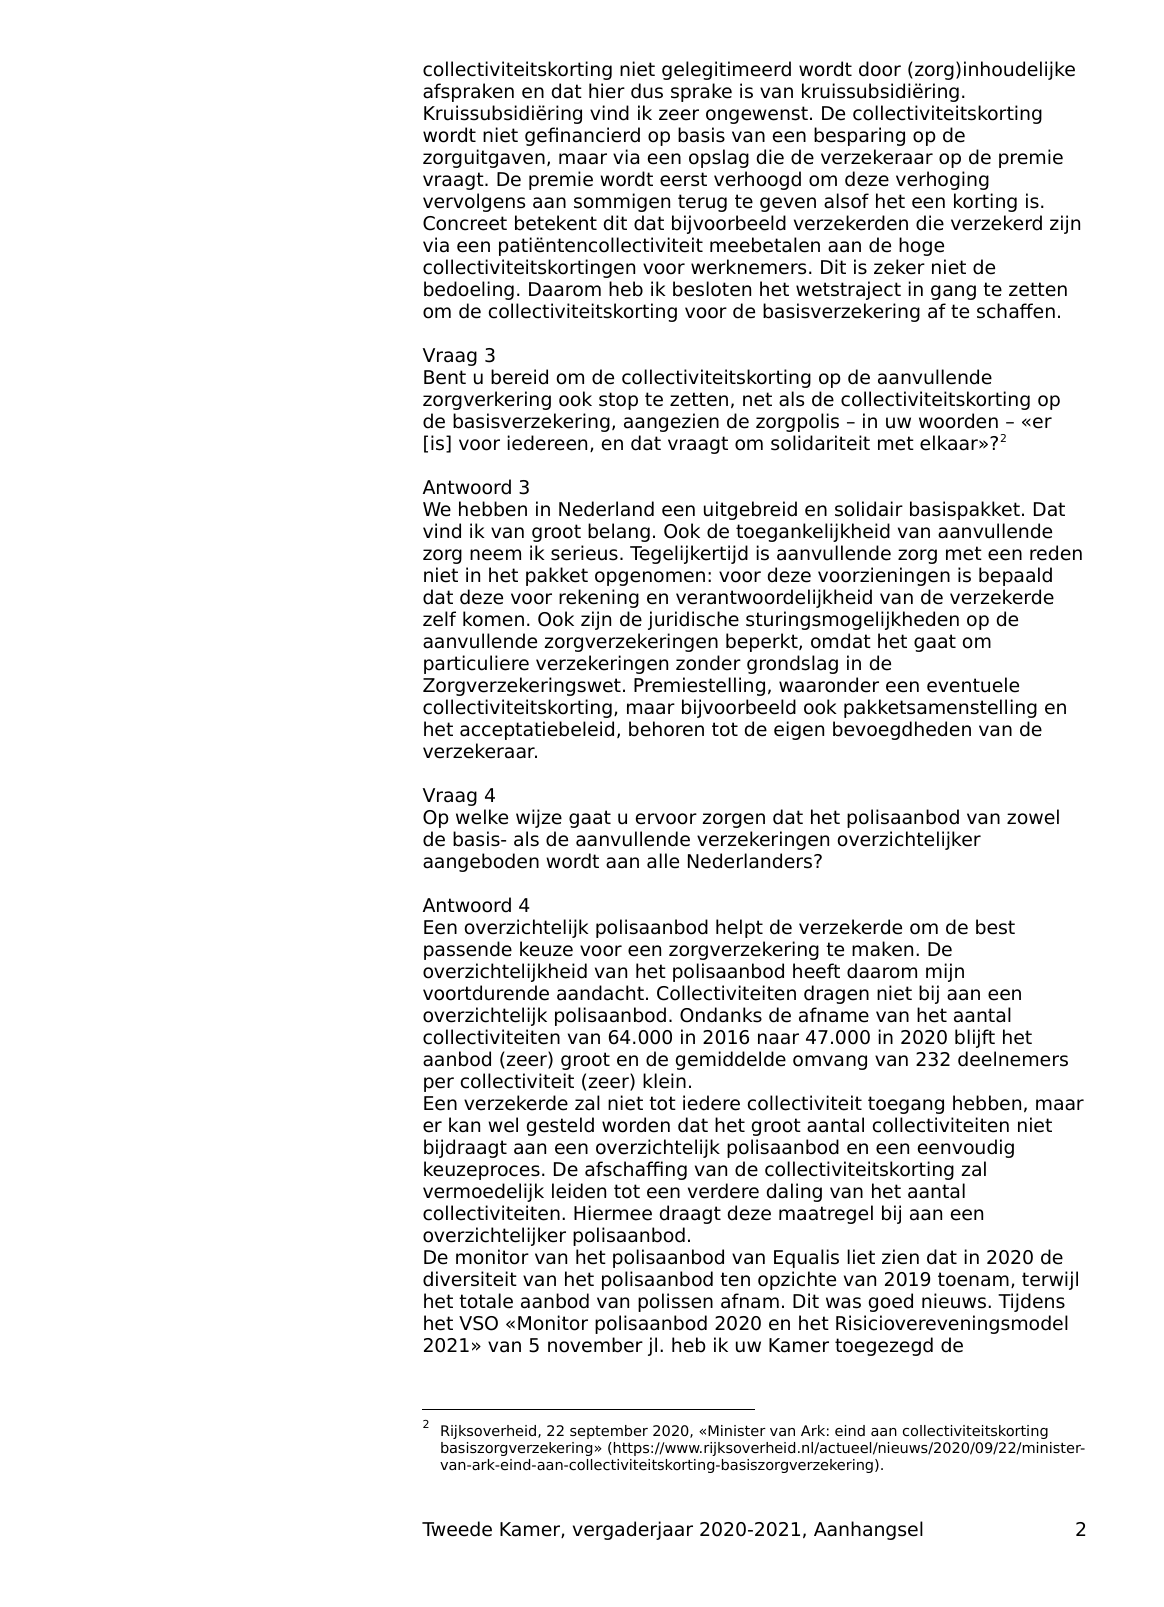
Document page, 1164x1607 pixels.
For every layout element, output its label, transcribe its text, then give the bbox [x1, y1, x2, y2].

text Rijksoverheid, 22 september 2020, «Minister van Ark: eind aan collectiviteitskorting basiszorgverzekering» (https://www.rijksoverheid.nl/actueel/nieuws/2020/09/22/minister-van-ark-eind-aan-collectiviteitskorting-basiszorgverzekering). [422, 1418, 1087, 1474]
text Antwoord 4 [422, 895, 1087, 917]
text Een overzichtelijk polisaanbod helpt de verzekerde om de best passende keuze voor een zorgverzekering te maken. De overzichtelijkheid van het polisaanbod heeft daarom mijn voortdurende aandacht. Collectiviteiten dragen niet bij aan een overzichtelijk polisaanbod. Ondanks de afname van het aantal collectiviteiten van 64.000 in 2016 naar 47.000 in 2020 blijft het aanbod (zeer) groot en de gemiddelde omvang van 232 deelnemers per collectiviteit (zeer) klein. [422, 917, 1087, 1093]
text We hebben in Nederland een uitgebreid en solidair basispakket. Dat vind ik van groot belang. Ook de toegankelijkheid van aanvullende zorg neem ik serieus. Tegelijkertijd is aanvullende zorg met een reden niet in het pakket opgenomen: voor deze voorzieningen is bepaald dat deze voor rekening en verantwoordelijkheid van de verzekerde zelf komen. Ook zijn de juridische sturingsmogelijkheden op de aanvullende zorgverzekeringen beperkt, omdat het gaat om particuliere verzekeringen zonder grondslag in de Zorgverzekeringswet. Premiestelling, waaronder een eventuele collectiviteitskorting, maar bijvoorbeeld ook pakketsamenstelling en het acceptatiebeleid, behoren tot de eigen bevoegdheden van de verzekeraar. [422, 499, 1087, 763]
text Vraag 3 [422, 345, 1087, 367]
text Vraag 4 [422, 785, 1087, 807]
text Antwoord 3 [422, 477, 1087, 499]
text Bent u bereid om de collectiviteitskorting op de aanvullende zorgverkering ook stop te zetten, net als de collectiviteitskorting op de basisverzekering, aangezien de zorgpolis – in uw woorden – «er [is] voor iedereen, en dat vraagt om solidariteit met elkaar»? [422, 367, 1087, 455]
text De monitor van het polisaanbod van Equalis liet zien dat in 2020 de diversiteit van het polisaanbod ten opzichte van 2019 toenam, terwijl het totale aanbod van polissen afnam. Dit was goed nieuws. Tijdens het VSO «Monitor polisaanbod 2020 en het Risiciovereveningsmodel 2021» van 5 november jl. heb ik uw Kamer toegezegd de [422, 1247, 1087, 1357]
text Een verzekerde zal niet tot iedere collectiviteit toegang hebben, maar er kan wel gesteld worden dat het groot aantal collectiviteiten niet bijdraagt aan een overzichtelijk polisaanbod en een eenvoudig keuzeproces. De afschaffing van de collectiviteitskorting zal vermoedelijk leiden tot een verdere daling van het aantal collectiviteiten. Hiermee draagt deze maatregel bij aan een overzichtelijker polisaanbod. [422, 1093, 1087, 1247]
text Op welke wijze gaat u ervoor zorgen dat het polisaanbod van zowel de basis- als de aanvullende verzekeringen overzichtelijker aangeboden wordt aan alle Nederlanders? [422, 807, 1087, 873]
text collectiviteitskorting niet gelegitimeerd wordt door (zorg)inhoudelijke afspraken en dat hier dus sprake is van kruissubsidiëring. Kruissubsidiëring vind ik zeer ongewenst. De collectiviteitskorting wordt niet gefinancierd op basis van een besparing op de zorguitgaven, maar via een opslag die de verzekeraar op de premie vraagt. De premie wordt eerst verhoogd om deze verhoging vervolgens aan sommigen terug te geven alsof het een korting is. Concreet betekent dit dat bijvoorbeeld verzekerden die verzekerd zijn via een patiëntencollectiviteit meebetalen aan de hoge collectiviteitskortingen voor werknemers. Dit is zeker niet de bedoeling. Daarom heb ik besloten het wetstraject in gang te zetten om de collectiviteitskorting voor de basisverzekering af te schaffen. [422, 59, 1087, 323]
